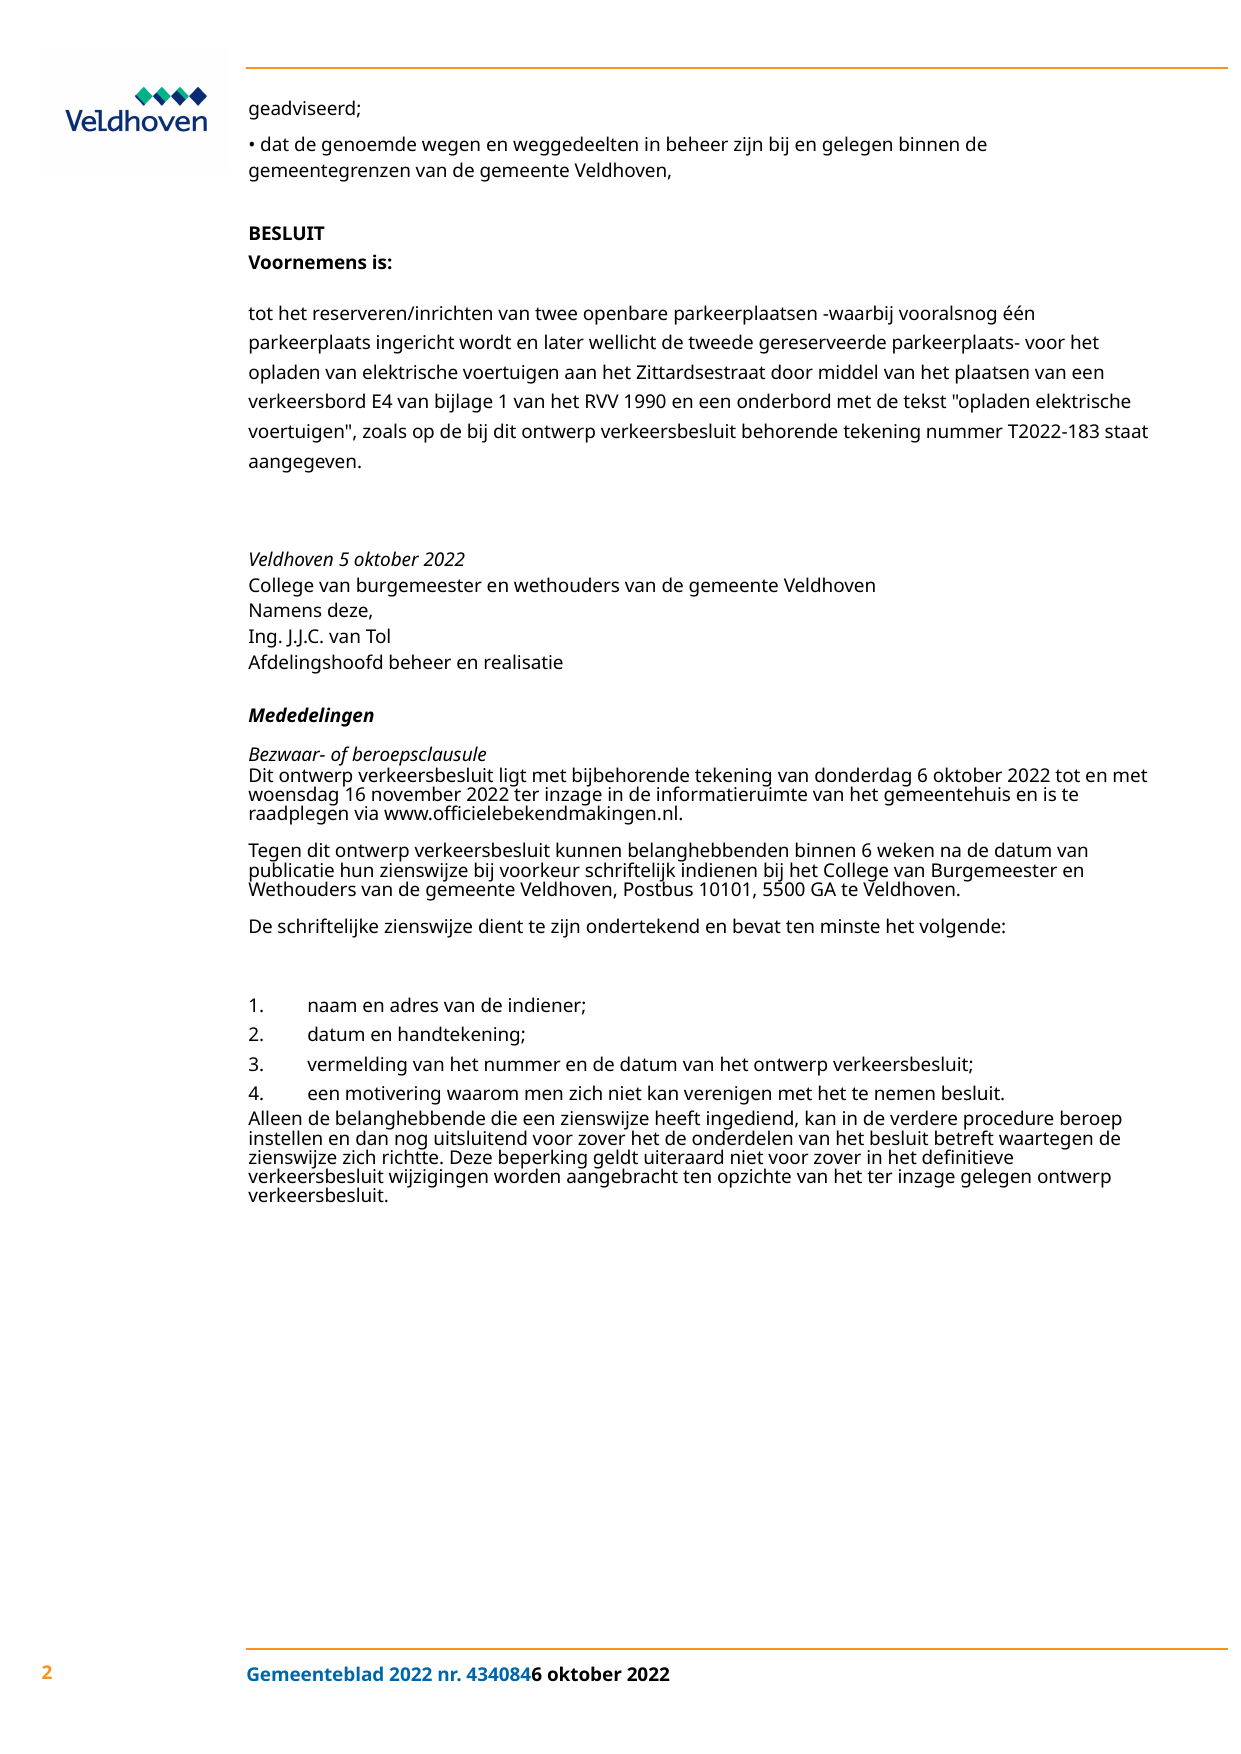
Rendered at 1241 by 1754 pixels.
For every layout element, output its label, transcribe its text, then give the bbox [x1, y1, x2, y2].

text Bezwaar- of beroepsclausule [248, 741, 1152, 767]
text BESLUIT [248, 220, 1152, 246]
list vermelding van het nummer en de datum van het ontwerp verkeersbesluit; [248, 1051, 1152, 1077]
text De schriftelijke zienswijze dient te zijn ondertekend en bevat ten minste het volgende: [248, 918, 1152, 937]
text geadviseerd; [248, 95, 1152, 121]
list een motivering waarom men zich niet kan verenigen met het te nemen besluit. [248, 1081, 1152, 1106]
text Ing. J.J.C. van Tol [248, 623, 1152, 649]
text Alleen de belanghebbende die een zienswijze heeft ingediend, kan in de verdere procedure beroep instellen en dan nog uitsluitend voor zover het de onderdelen van het besluit betreft waartegen de zienswijze zich richtte. Deze beperking geldt uiteraard niet voor zover in het definitieve verkeersbesluit wijzigingen worden aangebracht ten opzichte van het ter inzage gelegen ontwerp verkeersbesluit. [248, 1110, 1152, 1207]
text Tegen dit ontwerp verkeersbesluit kunnen belanghebbenden binnen 6 weken na de datum van publicatie hun zienswijze bij voorkeur schriftelijk indienen bij het College van Burgemeester en Wethouders van de gemeente Veldhoven, Postbus 10101, 5500 GA te Veldhoven. [248, 842, 1152, 900]
list naam en adres van de indiener; [248, 992, 1152, 1018]
text Afdelingshoofd beheer en realisatie [248, 649, 1152, 675]
list datum en handtekening; [248, 1021, 1152, 1047]
text Veldhoven 5 oktober 2022 [248, 546, 1152, 572]
text • dat de genoemde wegen en weggedeelten in beheer zijn bij en gelegen binnen de gemeentegrenzen van de gemeente Veldhoven, [248, 131, 1152, 183]
text Voornemens is: [248, 249, 1152, 275]
text tot het reserveren/inrichten van twee openbare parkeerplaatsen -waarbij vooralsnog één parkeerplaats ingericht wordt en later wellicht de tweede gereserveerde parkeerplaats- voor het opladen van elektrische voertuigen aan het Zittardsestraat door middel van het plaatsen van een verkeersbord E4 van bijlage 1 van het RVV 1990 en een onderbord met de tekst "opladen elektrische voertuigen", zoals op de bij dit ontwerp verkeersbesluit behorende tekening nummer T2022-183 staat aangegeven. [248, 300, 1152, 473]
picture [41, 47, 231, 172]
text Mededelingen [248, 702, 1152, 728]
text Dit ontwerp verkeersbesluit ligt met bijbehorende tekening van donderdag 6 oktober 2022 tot en met woensdag 16 november 2022 ter inzage in de informatieruimte van het gemeentehuis en is te raadplegen via www.officielebekendmakingen.nl. [248, 767, 1152, 825]
text College van burgemeester en wethouders van de gemeente Veldhoven [248, 572, 1152, 597]
text Namens deze, [248, 597, 1152, 623]
